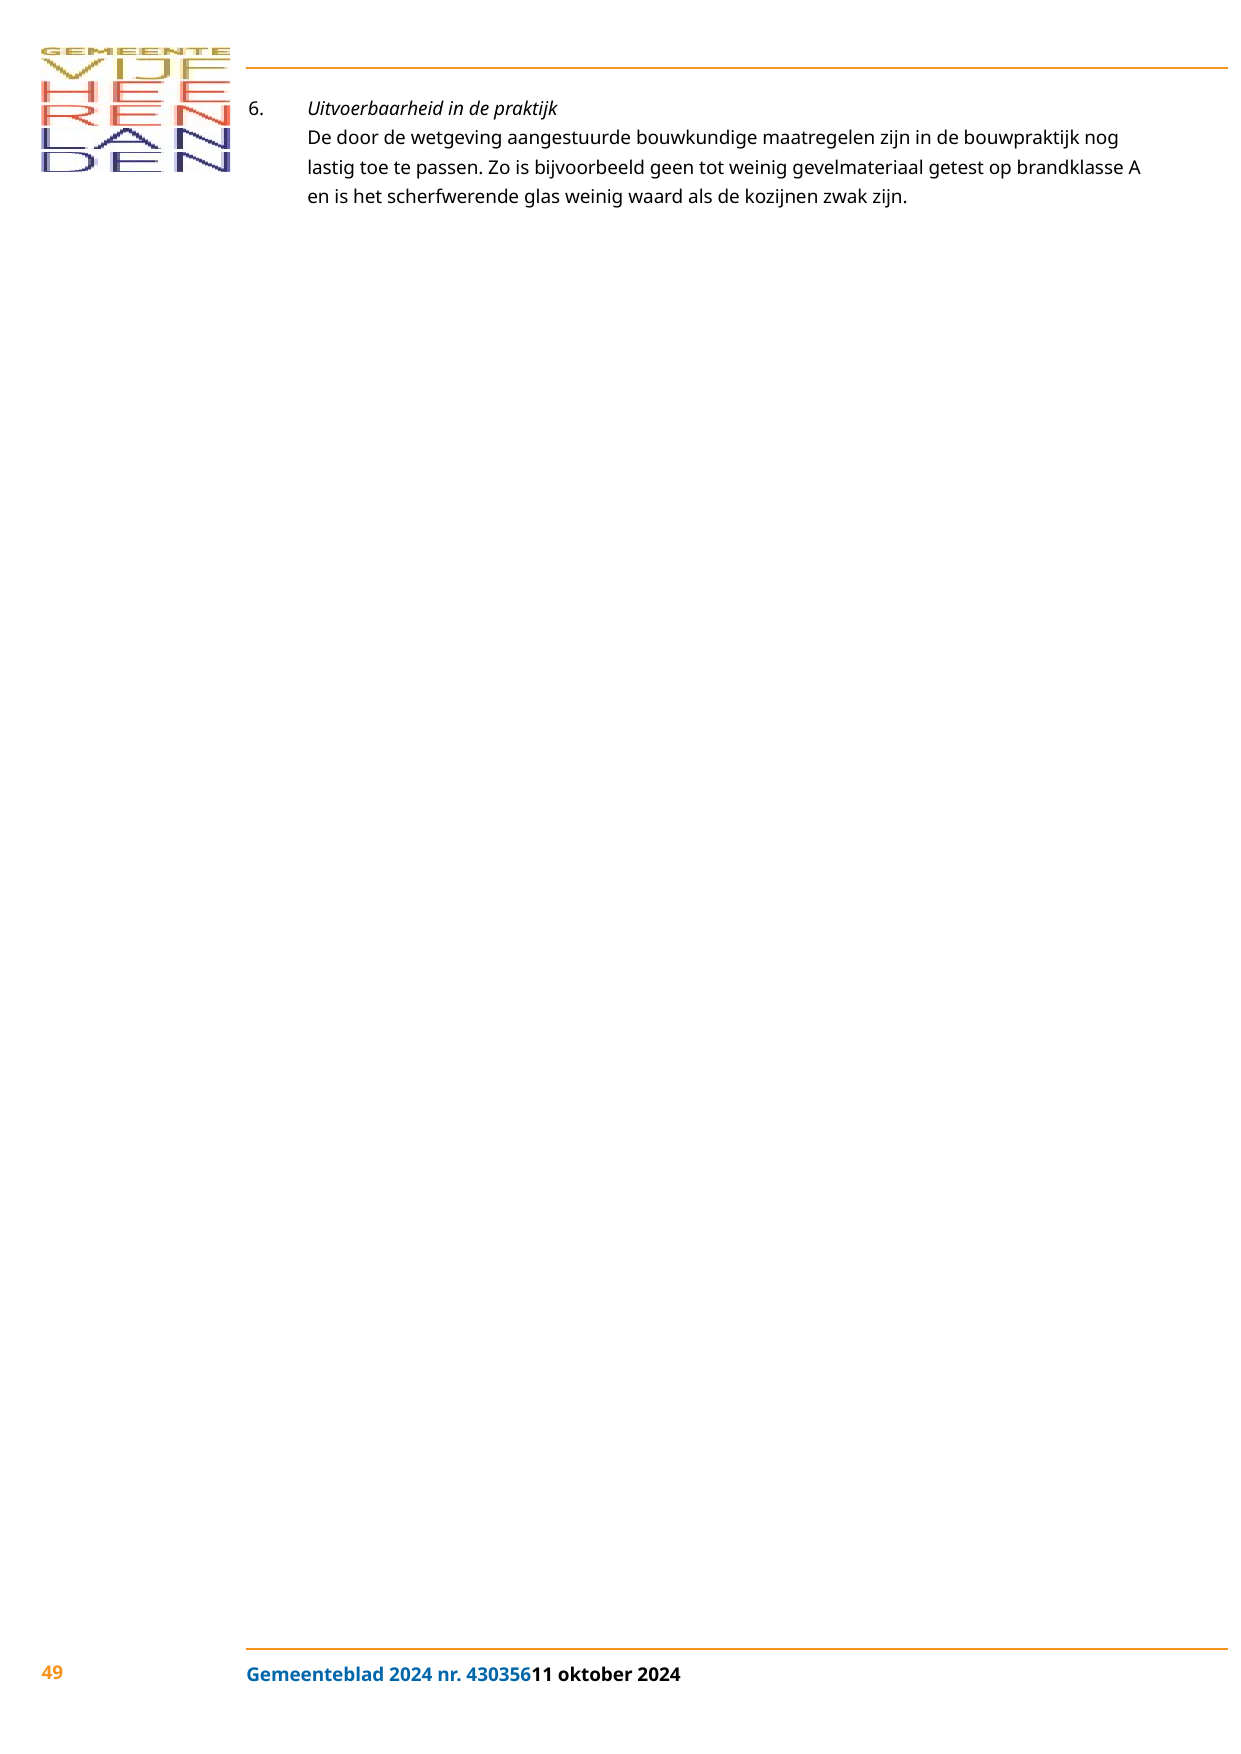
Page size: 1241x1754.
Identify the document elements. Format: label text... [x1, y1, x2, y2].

picture [41, 47, 231, 172]
list De door de wetgeving aangestuurde bouwkundige maatregelen zijn in de bouwpraktijk nog lastig toe te passen. Zo is bijvoorbeeld geen tot weinig gevelmateriaal getest op brandklasse A en is het scherfwerende glas weinig waard als de kozijnen zwak zijn. [248, 124, 1152, 209]
list Uitvoerbaarheid in de praktijk [248, 95, 1152, 121]
